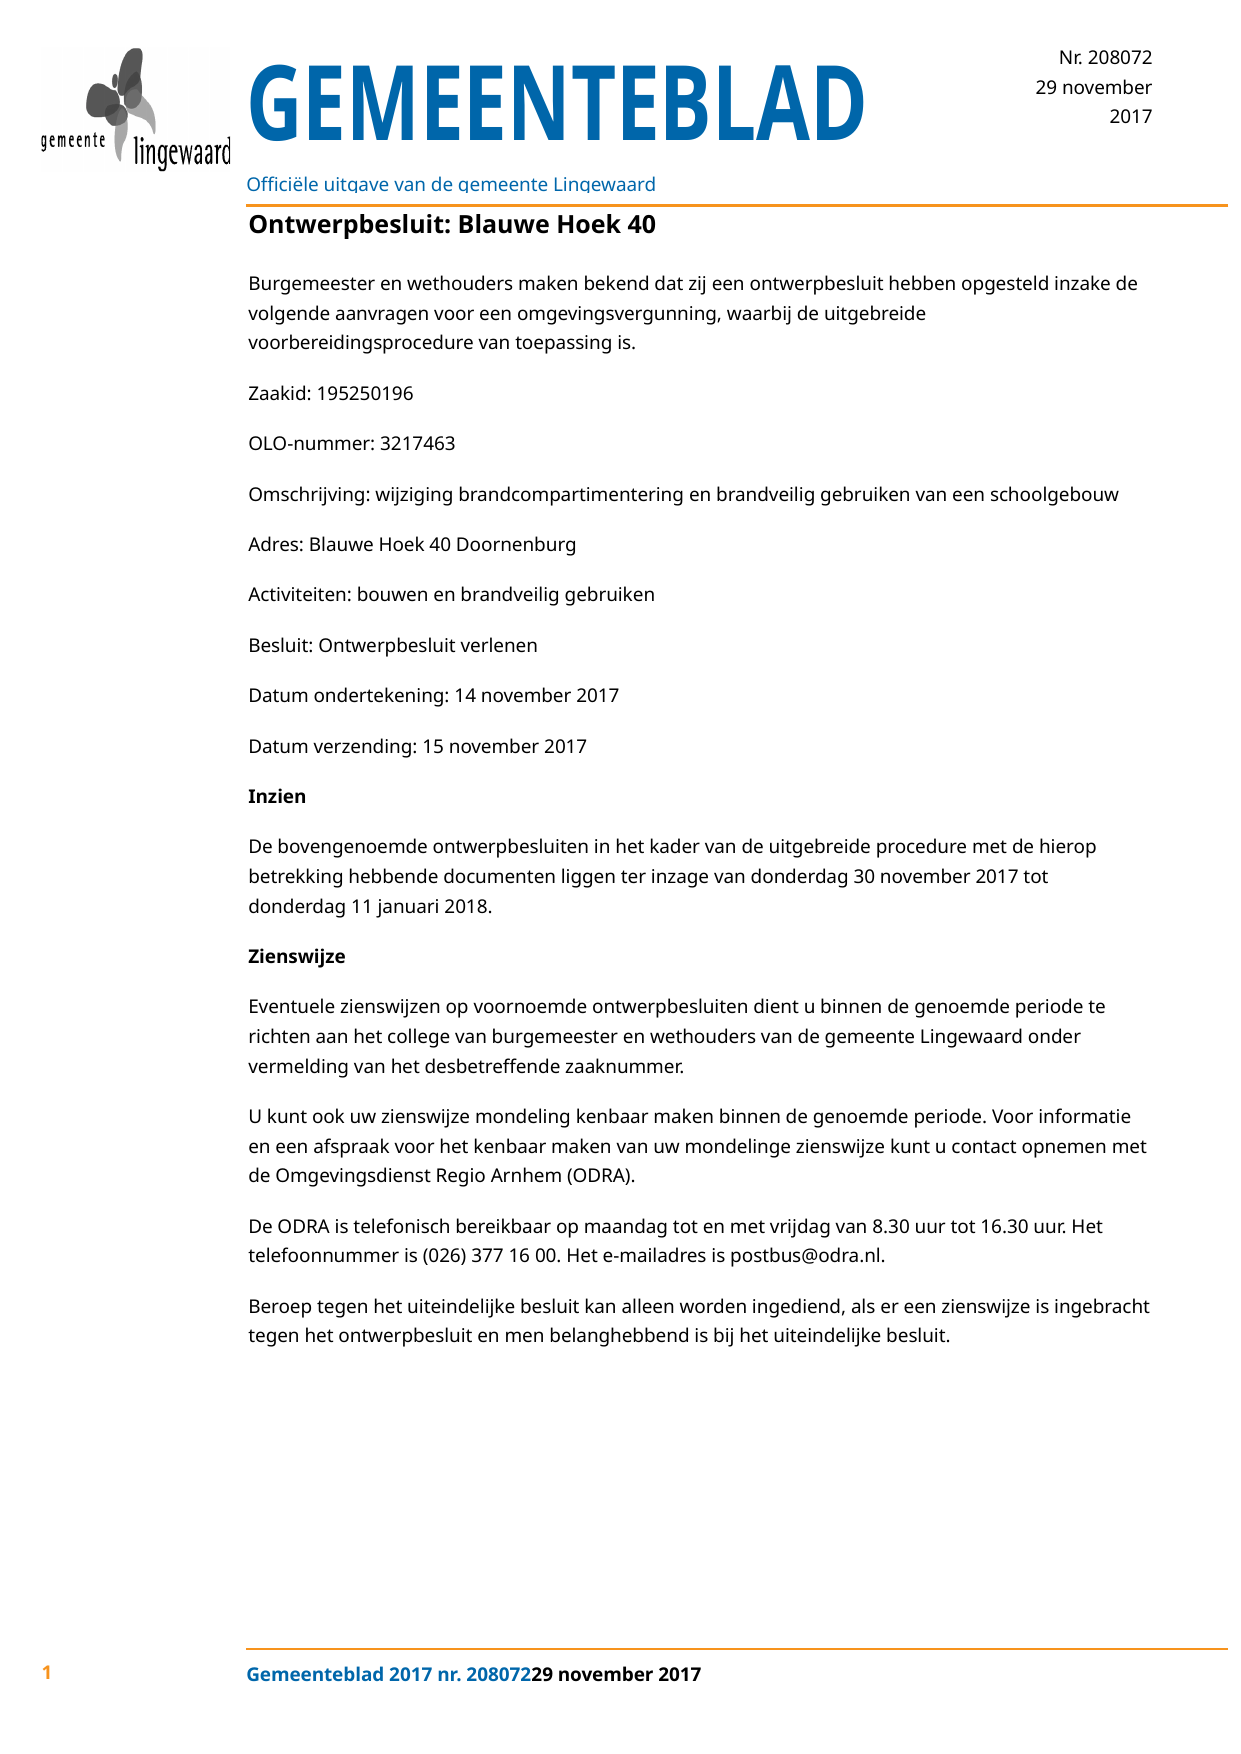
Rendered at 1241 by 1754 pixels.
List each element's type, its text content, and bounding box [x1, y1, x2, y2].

text Zaakid: 195250196 [248, 380, 1152, 406]
text Zienswijze [248, 943, 1152, 969]
text OLO-nummer: 3217463 [248, 430, 1152, 456]
text Omschrijving: wijziging brandcompartimentering en brandveilig gebruiken van een schoolgebouw [248, 481, 1152, 506]
text Activiteiten: bouwen en brandveilig gebruiken [248, 582, 1152, 607]
text Besluit: Ontwerpbesluit verlenen [248, 632, 1152, 658]
text Inzien [248, 783, 1152, 809]
text Ontwerpbesluit: Blauwe Hoek 40 [248, 207, 1152, 241]
text Eventuele zienswijzen op voornoemde ontwerpbesluiten dient u binnen de genoemde periode te richten aan het college van burgemeester en wethouders van de gemeente Lingewaard onder vermelding van het desbetreffende zaaknummer. [248, 994, 1152, 1078]
picture [41, 47, 231, 172]
text Datum verzending: 15 november 2017 [248, 733, 1152, 758]
text Adres: Blauwe Hoek 40 Doornenburg [248, 531, 1152, 557]
text De bovengenoemde ontwerpbesluiten in het kader van de uitgebreide procedure met de hierop betrekking hebbende documenten liggen ter inzage van donderdag 30 november 2017 tot donderdag 11 januari 2018. [248, 834, 1152, 918]
text Beroep tegen het uiteindelijke besluit kan alleen worden ingediend, als er een zienswijze is ingebracht tegen het ontwerpbesluit en men belanghebbend is bij het uiteindelijke besluit. [248, 1293, 1152, 1348]
text Burgemeester en wethouders maken bekend dat zij een ontwerpbesluit hebben opgesteld inzake de volgende aanvragen voor een omgevingsvergunning, waarbij de uitgebreide voorbereidingsprocedure van toepassing is. [248, 270, 1152, 355]
text Datum ondertekening: 14 november 2017 [248, 682, 1152, 708]
text De ODRA is telefonisch bereikbaar op maandag tot en met vrijdag van 8.30 uur tot 16.30 uur. Het telefoonnummer is (026) 377 16 00. Het e-mailadres is postbus@odra.nl. [248, 1213, 1152, 1268]
text U kunt ook uw zienswijze mondeling kenbaar maken binnen de genoemde periode. Voor informatie en een afspraak voor het kenbaar maken van uw mondelinge zienswijze kunt u contact opnemen met de Omgevingsdienst Regio Arnhem (ODRA). [248, 1103, 1152, 1188]
